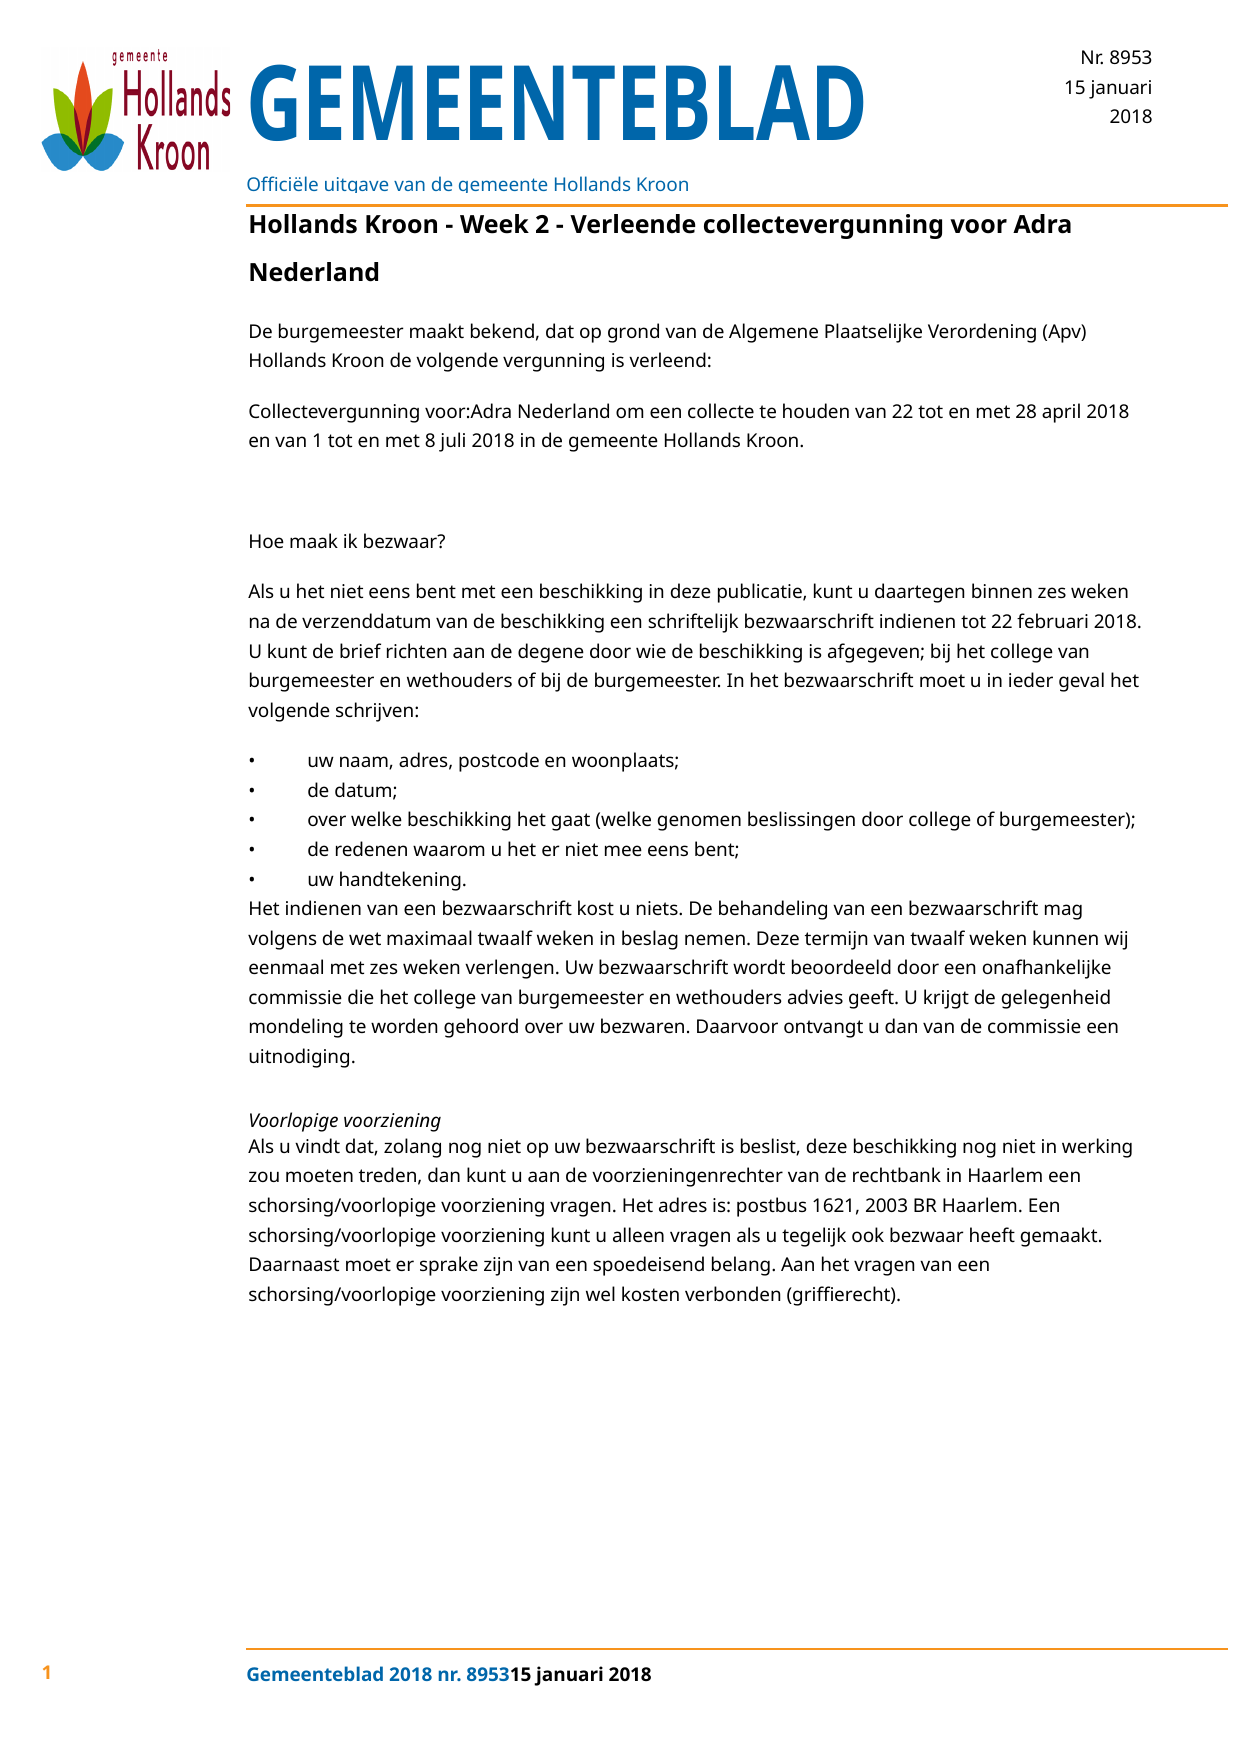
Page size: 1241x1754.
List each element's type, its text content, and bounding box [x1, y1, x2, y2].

list uw naam, adres, postcode en woonplaats; [248, 747, 1152, 773]
text Collectevergunning voor:Adra Nederland om een collecte te houden van 22 tot en met 28 april 2018 en van 1 tot en met 8 juli 2018 in de gemeente Hollands Kroon. [248, 398, 1152, 453]
text Hoe maak ik bezwaar? [248, 528, 1152, 554]
list de datum; [248, 777, 1152, 803]
picture [41, 47, 231, 172]
text Het indienen van een bezwaarschrift kost u niets. De behandeling van een bezwaarschrift mag volgens de wet maximaal twaalf weken in beslag nemen. Deze termijn van twaalf weken kunnen wij eenmaal met zes weken verlengen. Uw bezwaarschrift wordt beoordeeld door een onafhankelijke commissie die het college van burgemeester en wethouders advies geeft. U krijgt de gelegenheid mondeling te worden gehoord over uw bezwaren. Daarvoor ontvangt u dan van de commissie een uitnodiging. [248, 895, 1152, 1069]
list de redenen waarom u het er niet mee eens bent; [248, 836, 1152, 862]
list over welke beschikking het gaat (welke genomen beslissingen door college of burgemeester); [248, 807, 1152, 832]
text Als u het niet eens bent met een beschikking in deze publicatie, kunt u daartegen binnen zes weken na de verzenddatum van de beschikking een schriftelijk bezwaarschrift indienen tot 22 februari 2018. U kunt de brief richten aan de degene door wie de beschikking is afgegeven; bij het college van burgemeester en wethouders of bij de burgemeester. In het bezwaarschrift moet u in ieder geval het volgende schrijven: [248, 579, 1152, 723]
text Hollands Kroon - Week 2 - Verleende collectevergunning voor Adra Nederland [248, 207, 1152, 288]
text Voorlopige voorziening [248, 1107, 1152, 1133]
list uw handtekening. [248, 866, 1152, 892]
text Als u vindt dat, zolang nog niet op uw bezwaarschrift is beslist, deze beschikking nog niet in werking zou moeten treden, dan kunt u aan de voorzieningenrechter van de rechtbank in Haarlem een schorsing/voorlopige voorziening vragen. Het adres is: postbus 1621, 2003 BR Haarlem. Een schorsing/voorlopige voorziening kunt u alleen vragen als u tegelijk ook bezwaar heeft gemaakt. Daarnaast moet er sprake zijn van een spoedeisend belang. Aan het vragen van een schorsing/voorlopige voorziening zijn wel kosten verbonden (griffierecht). [248, 1133, 1152, 1307]
text De burgemeester maakt bekend, dat op grond van de Algemene Plaatselijke Verordening (Apv) Hollands Kroon de volgende vergunning is verleend: [248, 318, 1152, 373]
